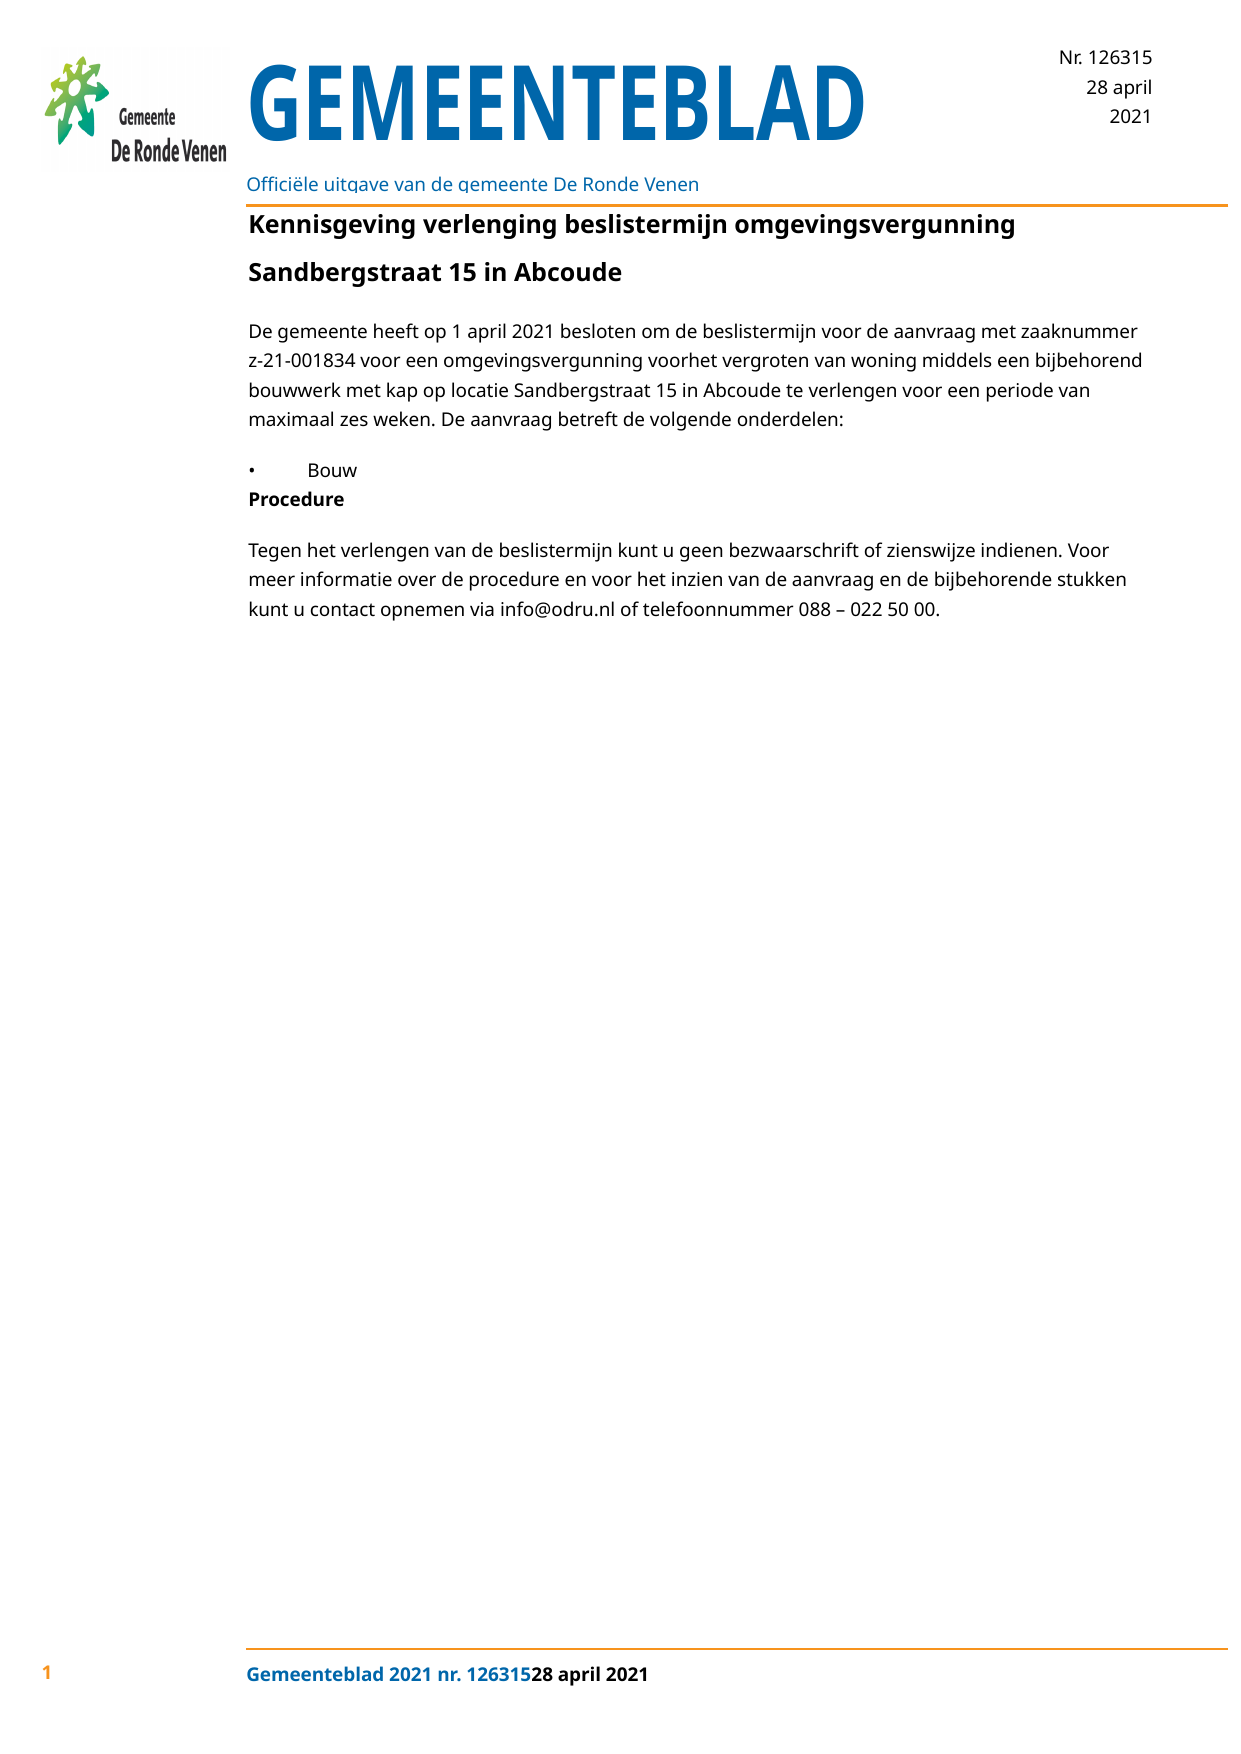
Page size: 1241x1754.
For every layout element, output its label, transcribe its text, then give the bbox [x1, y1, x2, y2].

text Tegen het verlengen van de beslistermijn kunt u geen bezwaarschrift of zienswijze indienen. Voor meer informatie over de procedure en voor het inzien van de aanvraag en de bijbehorende stukken kunt u contact opnemen via info@odru.nl of telefoonnummer 088 – 022 50 00. [248, 537, 1152, 622]
text Procedure [248, 487, 1152, 512]
text Kennisgeving verlenging beslistermijn omgevingsvergunning Sandbergstraat 15 in Abcoude [248, 207, 1152, 288]
list Bouw [248, 457, 1152, 483]
picture [41, 47, 231, 172]
text De gemeente heeft op 1 april 2021 besloten om de beslistermijn voor de aanvraag met zaaknummer z-21-001834 voor een omgevingsvergunning voorhet vergroten van woning middels een bijbehorend bouwwerk met kap op locatie Sandbergstraat 15 in Abcoude te verlengen voor een periode van maximaal zes weken. De aanvraag betreft de volgende onderdelen: [248, 318, 1152, 432]
